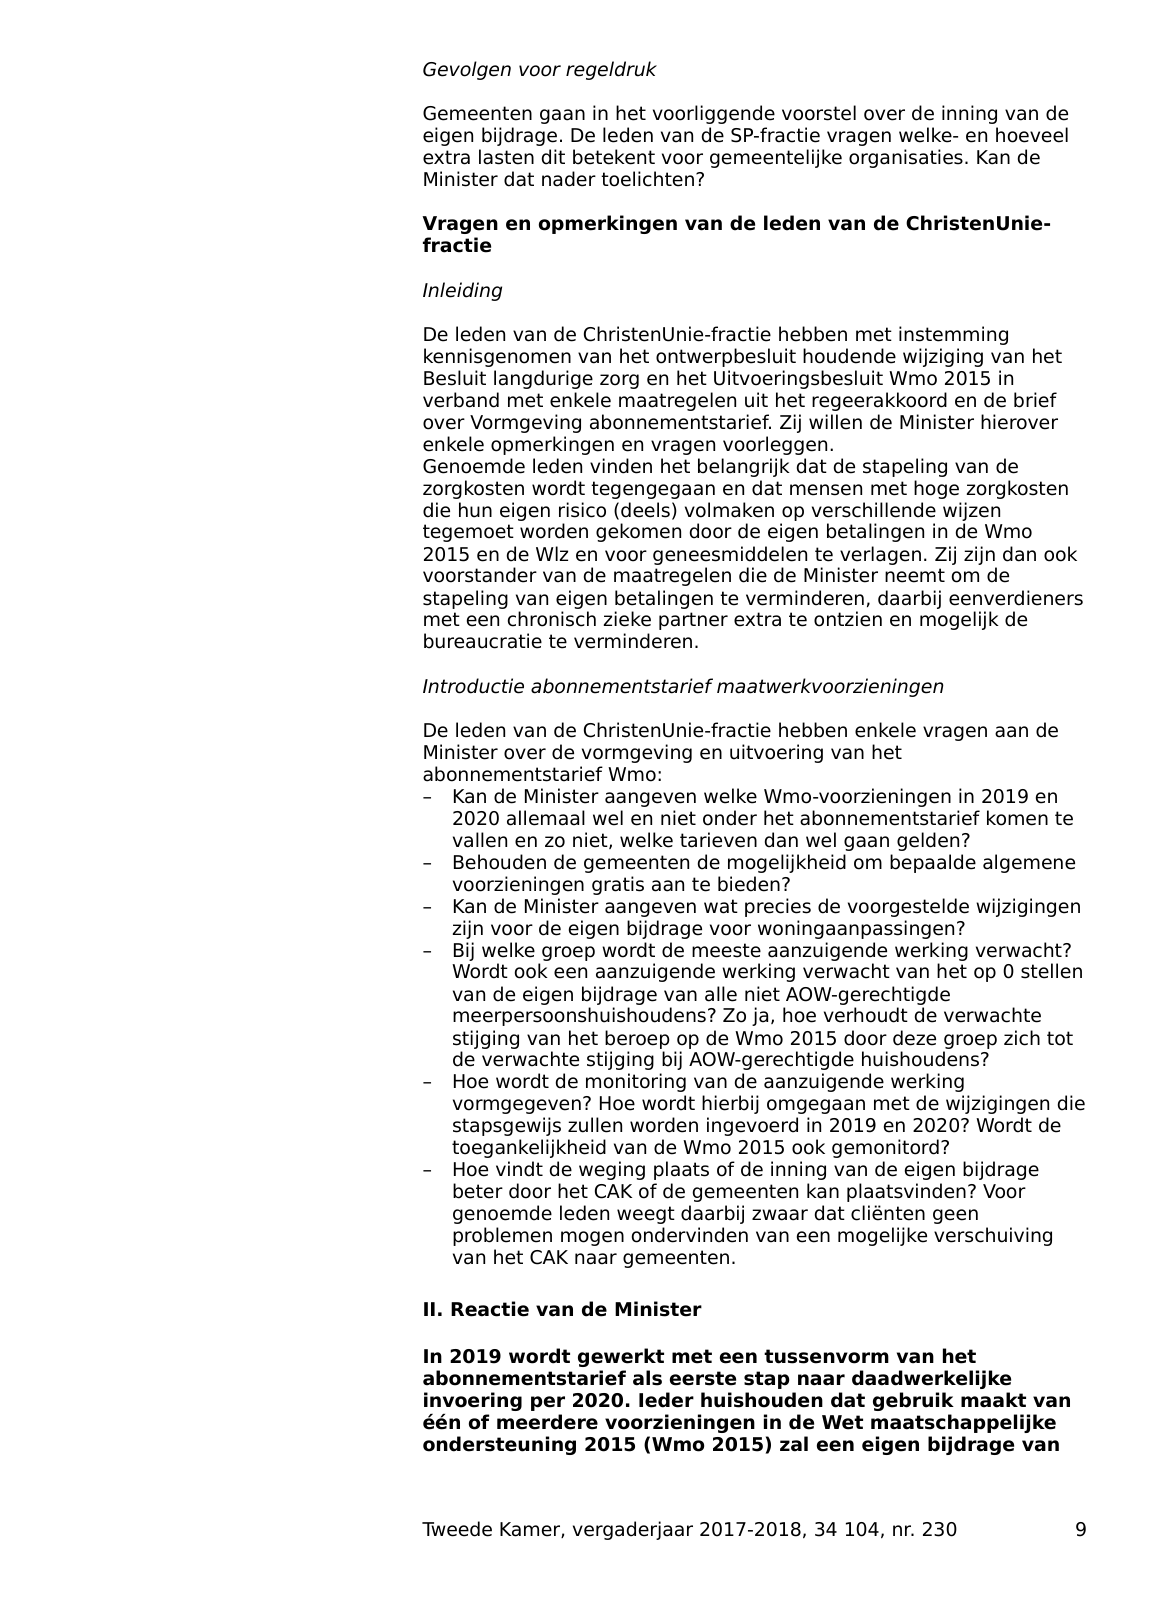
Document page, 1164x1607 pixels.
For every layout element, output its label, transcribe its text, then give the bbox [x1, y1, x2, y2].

text De leden van de ChristenUnie-fractie hebben enkele vragen aan de Minister over de vormgeving en uitvoering van het abonnementstarief Wmo: [422, 720, 1087, 786]
text Gemeenten gaan in het voorliggende voorstel over de inning van de eigen bijdrage. De leden van de SP-fractie vragen welke- en hoeveel extra lasten dit betekent voor gemeentelijke organisaties. Kan de Minister dat nader toelichten? [422, 103, 1087, 191]
subtitle Inleiding [422, 279, 1087, 301]
subtitle Introductie abonnementstarief maatwerkvoorzieningen [422, 676, 1087, 697]
text – Hoe wordt de monitoring van de aanzuigende werking vormgegeven? Hoe wordt hierbij omgegaan met de wijzigingen die stapsgewijs zullen worden ingevoerd in 2019 en 2020? Wordt de toegankelijkheid van de Wmo 2015 ook gemonitord? [422, 1071, 1087, 1159]
subtitle Vragen en opmerkingen van de leden van de ChristenUnie-fractie [422, 213, 1087, 257]
text Genoemde leden vinden het belangrijk dat de stapeling van de zorgkosten wordt tegengegaan en dat mensen met hoge zorgkosten die hun eigen risico (deels) volmaken op verschillende wijzen tegemoet worden gekomen door de eigen betalingen in de Wmo 2015 en de Wlz en voor geneesmiddelen te verlagen. Zij zijn dan ook voorstander van de maatregelen die de Minister neemt om de stapeling van eigen betalingen te verminderen, daarbij eenverdieners met een chronisch zieke partner extra te ontzien en mogelijk de bureaucratie te verminderen. [422, 456, 1087, 653]
subtitle II. Reactie van de Minister [422, 1299, 1087, 1321]
text De leden van de ChristenUnie-fractie hebben met instemming kennisgenomen van het ontwerpbesluit houdende wijziging van het Besluit langdurige zorg en het Uitvoeringsbesluit Wmo 2015 in verband met enkele maatregelen uit het regeerakkoord en de brief over Vormgeving abonnementstarief. Zij willen de Minister hierover enkele opmerkingen en vragen voorleggen. [422, 324, 1087, 456]
subtitle Gevolgen voor regeldruk [422, 59, 1087, 81]
text – Kan de Minister aangeven welke Wmo-voorzieningen in 2019 en 2020 allemaal wel en niet onder het abonnementstarief komen te vallen en zo niet, welke tarieven dan wel gaan gelden? [422, 786, 1087, 852]
text – Kan de Minister aangeven wat precies de voorgestelde wijzigingen zijn voor de eigen bijdrage voor woningaanpassingen? [422, 896, 1087, 939]
text – Behouden de gemeenten de mogelijkheid om bepaalde algemene voorzieningen gratis aan te bieden? [422, 852, 1087, 896]
text – Hoe vindt de weging plaats of de inning van de eigen bijdrage beter door het CAK of de gemeenten kan plaatsvinden? Voor genoemde leden weegt daarbij zwaar dat cliënten geen problemen mogen ondervinden van een mogelijke verschuiving van het CAK naar gemeenten. [422, 1159, 1087, 1269]
text In 2019 wordt gewerkt met een tussenvorm van het abonnementstarief als eerste stap naar daadwerkelijke invoering per 2020. Ieder huishouden dat gebruik maakt van één of meerdere voorzieningen in de Wet maatschappelijke ondersteuning 2015 (Wmo 2015) zal een eigen bijdrage van [422, 1346, 1087, 1456]
text – Bij welke groep wordt de meeste aanzuigende werking verwacht? Wordt ook een aanzuigende werking verwacht van het op 0 stellen van de eigen bijdrage van alle niet AOW-gerechtigde meerpersoonshuishoudens? Zo ja, hoe verhoudt de verwachte stijging van het beroep op de Wmo 2015 door deze groep zich tot de verwachte stijging bij AOW-gerechtigde huishoudens? [422, 939, 1087, 1071]
